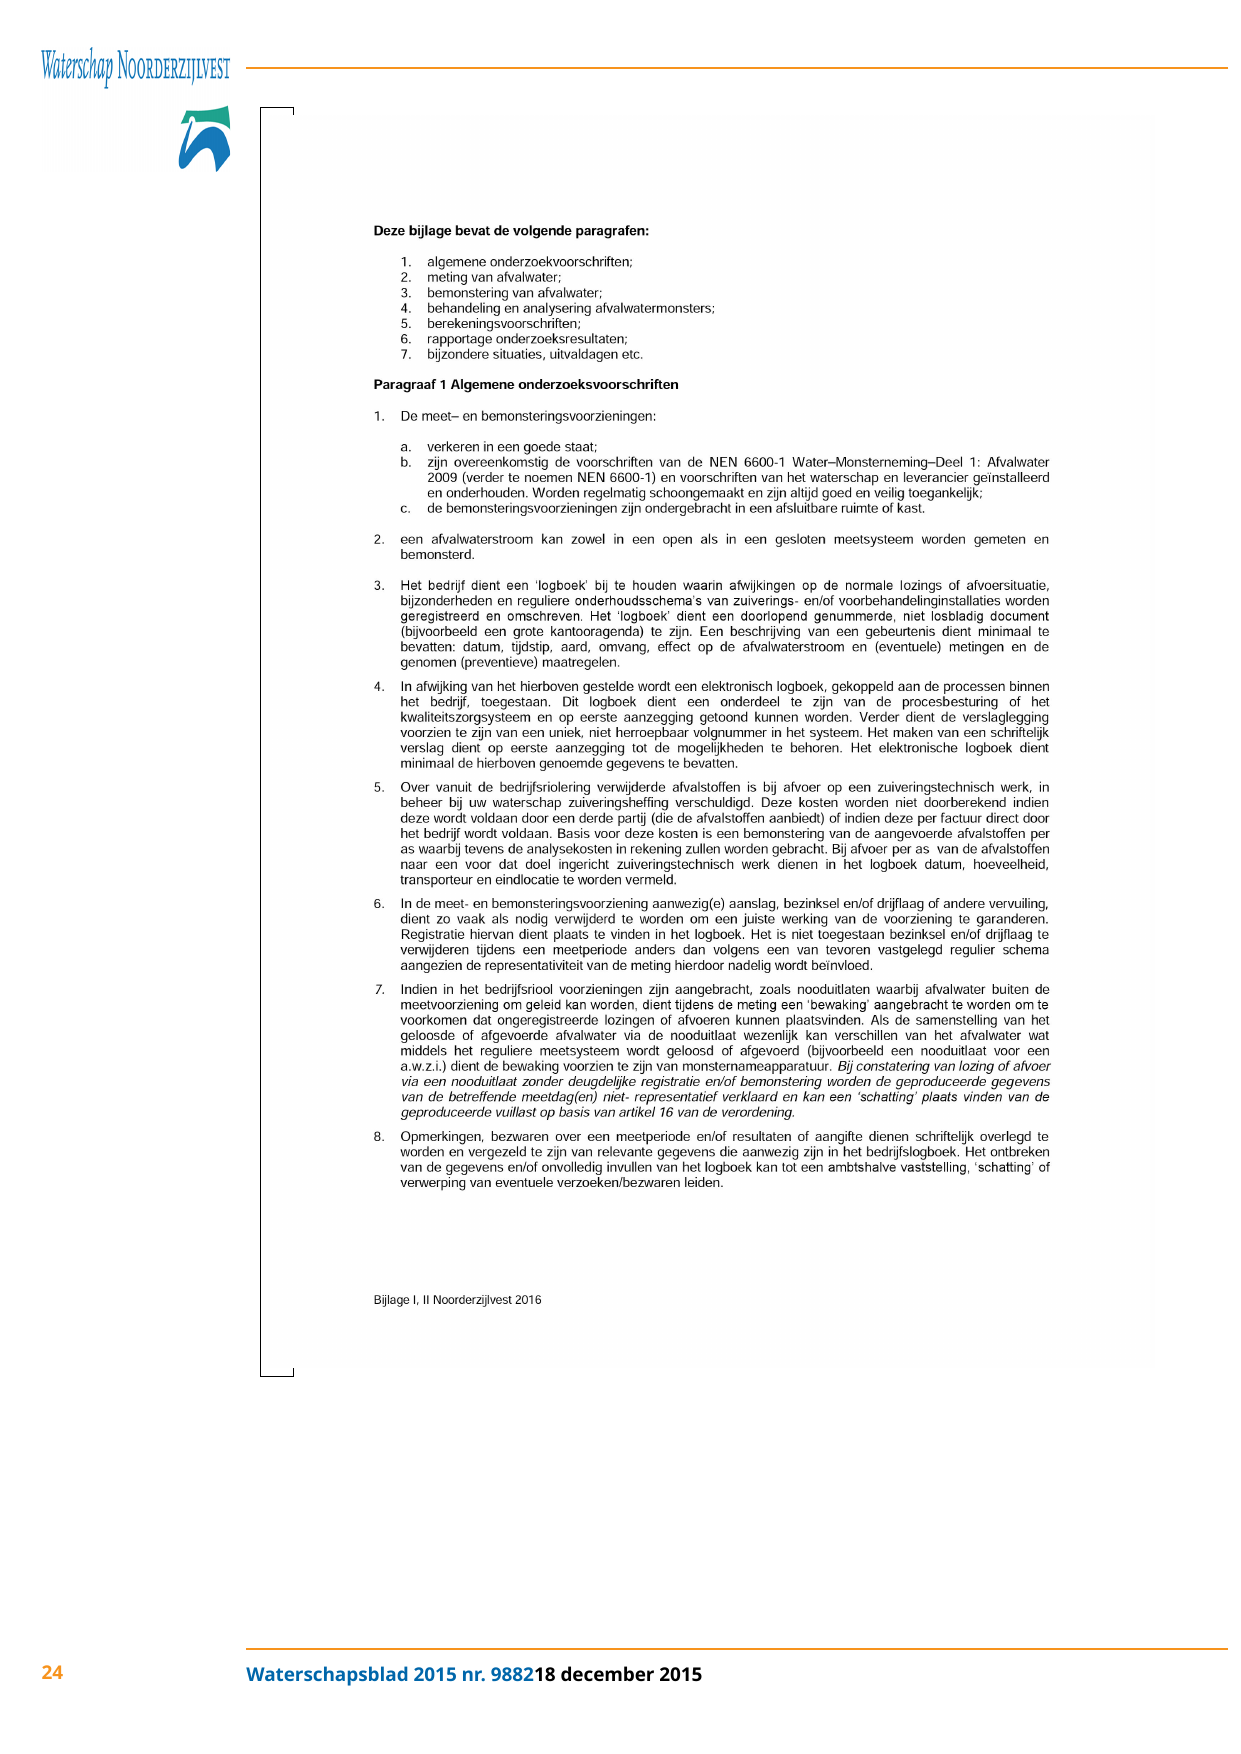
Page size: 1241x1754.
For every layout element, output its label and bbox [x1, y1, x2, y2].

picture [41, 47, 231, 172]
picture [268, 115, 1155, 1368]
